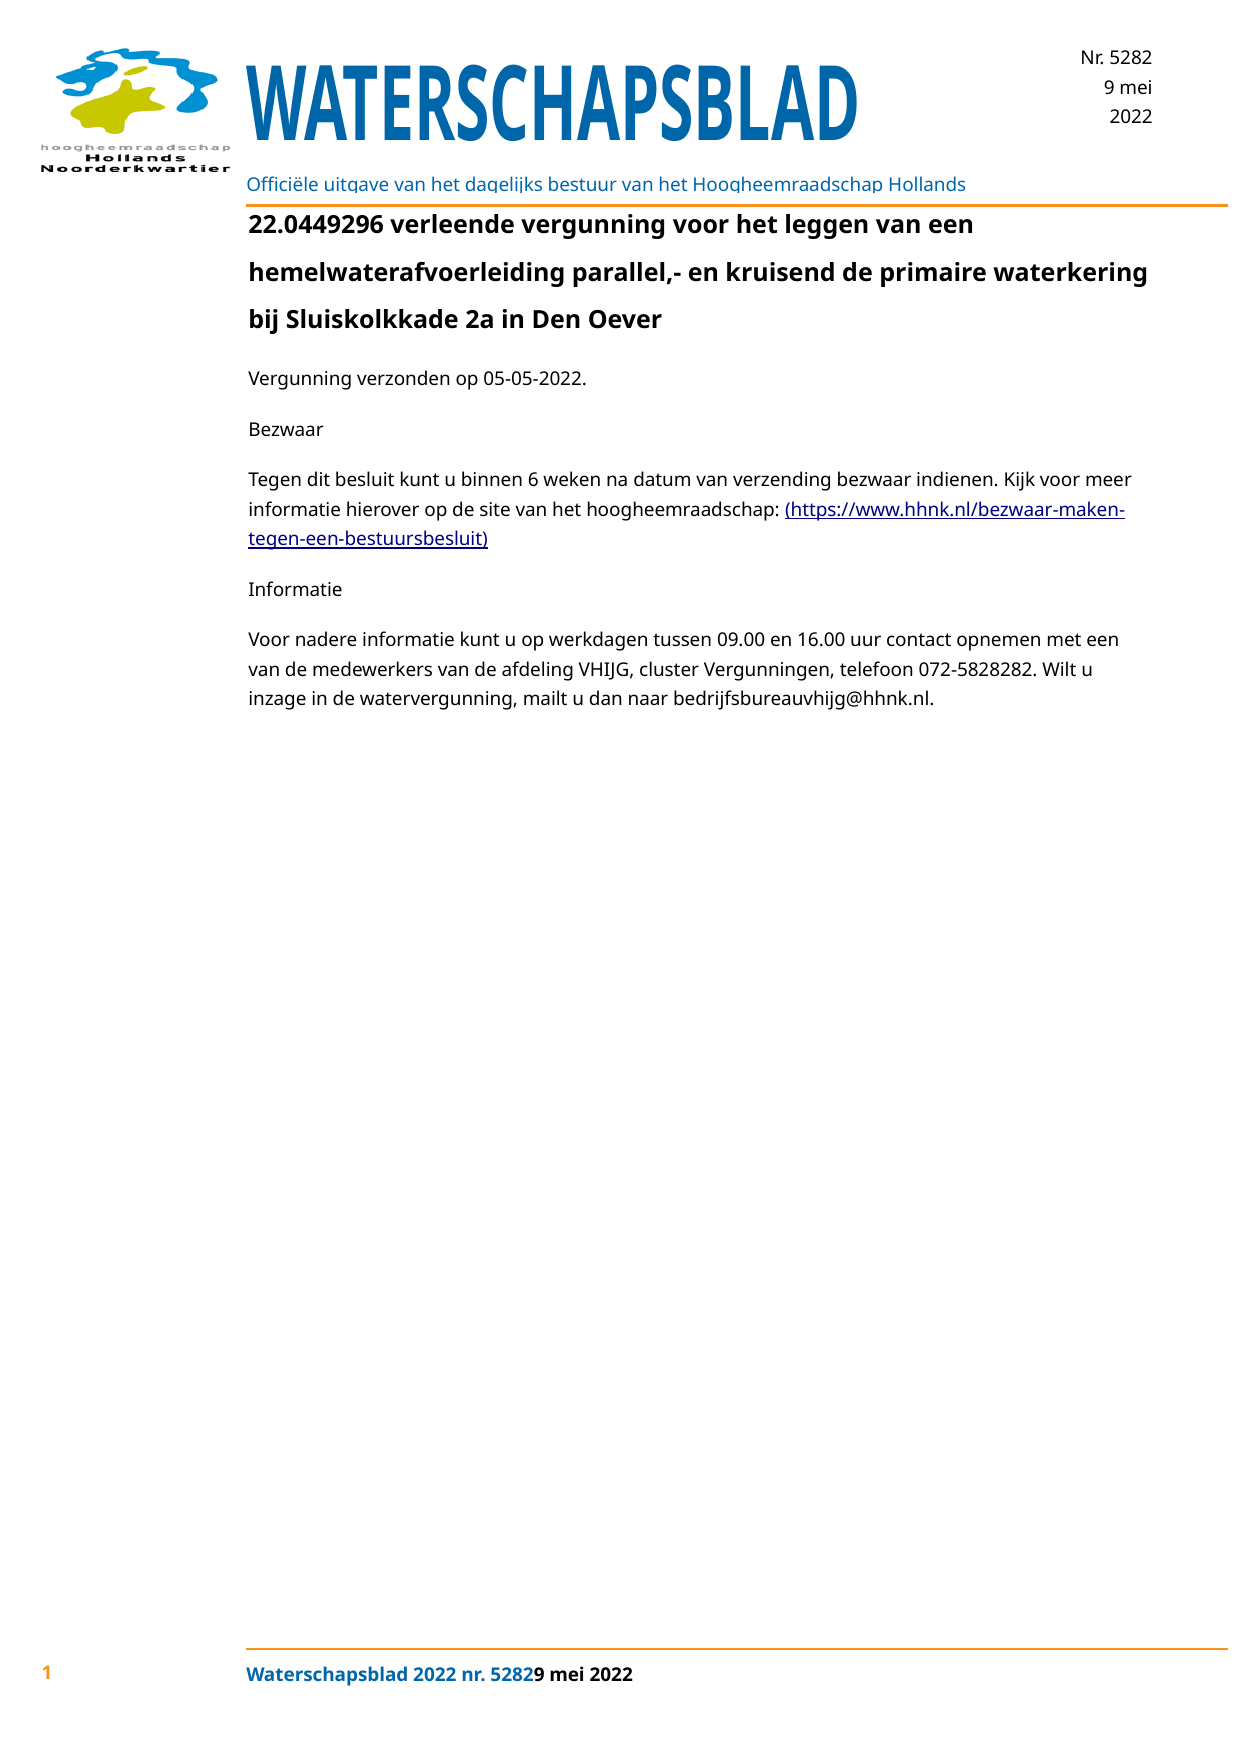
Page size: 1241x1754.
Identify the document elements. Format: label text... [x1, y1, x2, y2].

picture [41, 47, 231, 172]
text Tegen dit besluit kunt u binnen 6 weken na datum van verzending bezwaar indienen. Kijk voor meer informatie hierover op de site van het hoogheemraadschap: (https://www.hhnk.nl/bezwaar-maken-tegen-een-bestuursbesluit) [248, 466, 1152, 551]
text Informatie [248, 576, 1152, 602]
text Vergunning verzonden op 05-05-2022. [248, 366, 1152, 391]
text Bezwaar [248, 416, 1152, 442]
text 22.0449296 verleende vergunning voor het leggen van een hemelwaterafvoerleiding parallel,- en kruisend de primaire waterkering bij Sluiskolkkade 2a in Den Oever [248, 207, 1152, 336]
text Voor nadere informatie kunt u op werkdagen tussen 09.00 en 16.00 uur contact opnemen met een van de medewerkers van de afdeling VHIJG, cluster Vergunningen, telefoon 072-5828282. Wilt u inzage in de watervergunning, mailt u dan naar bedrijfsbureauvhijg@hhnk.nl. [248, 626, 1152, 711]
